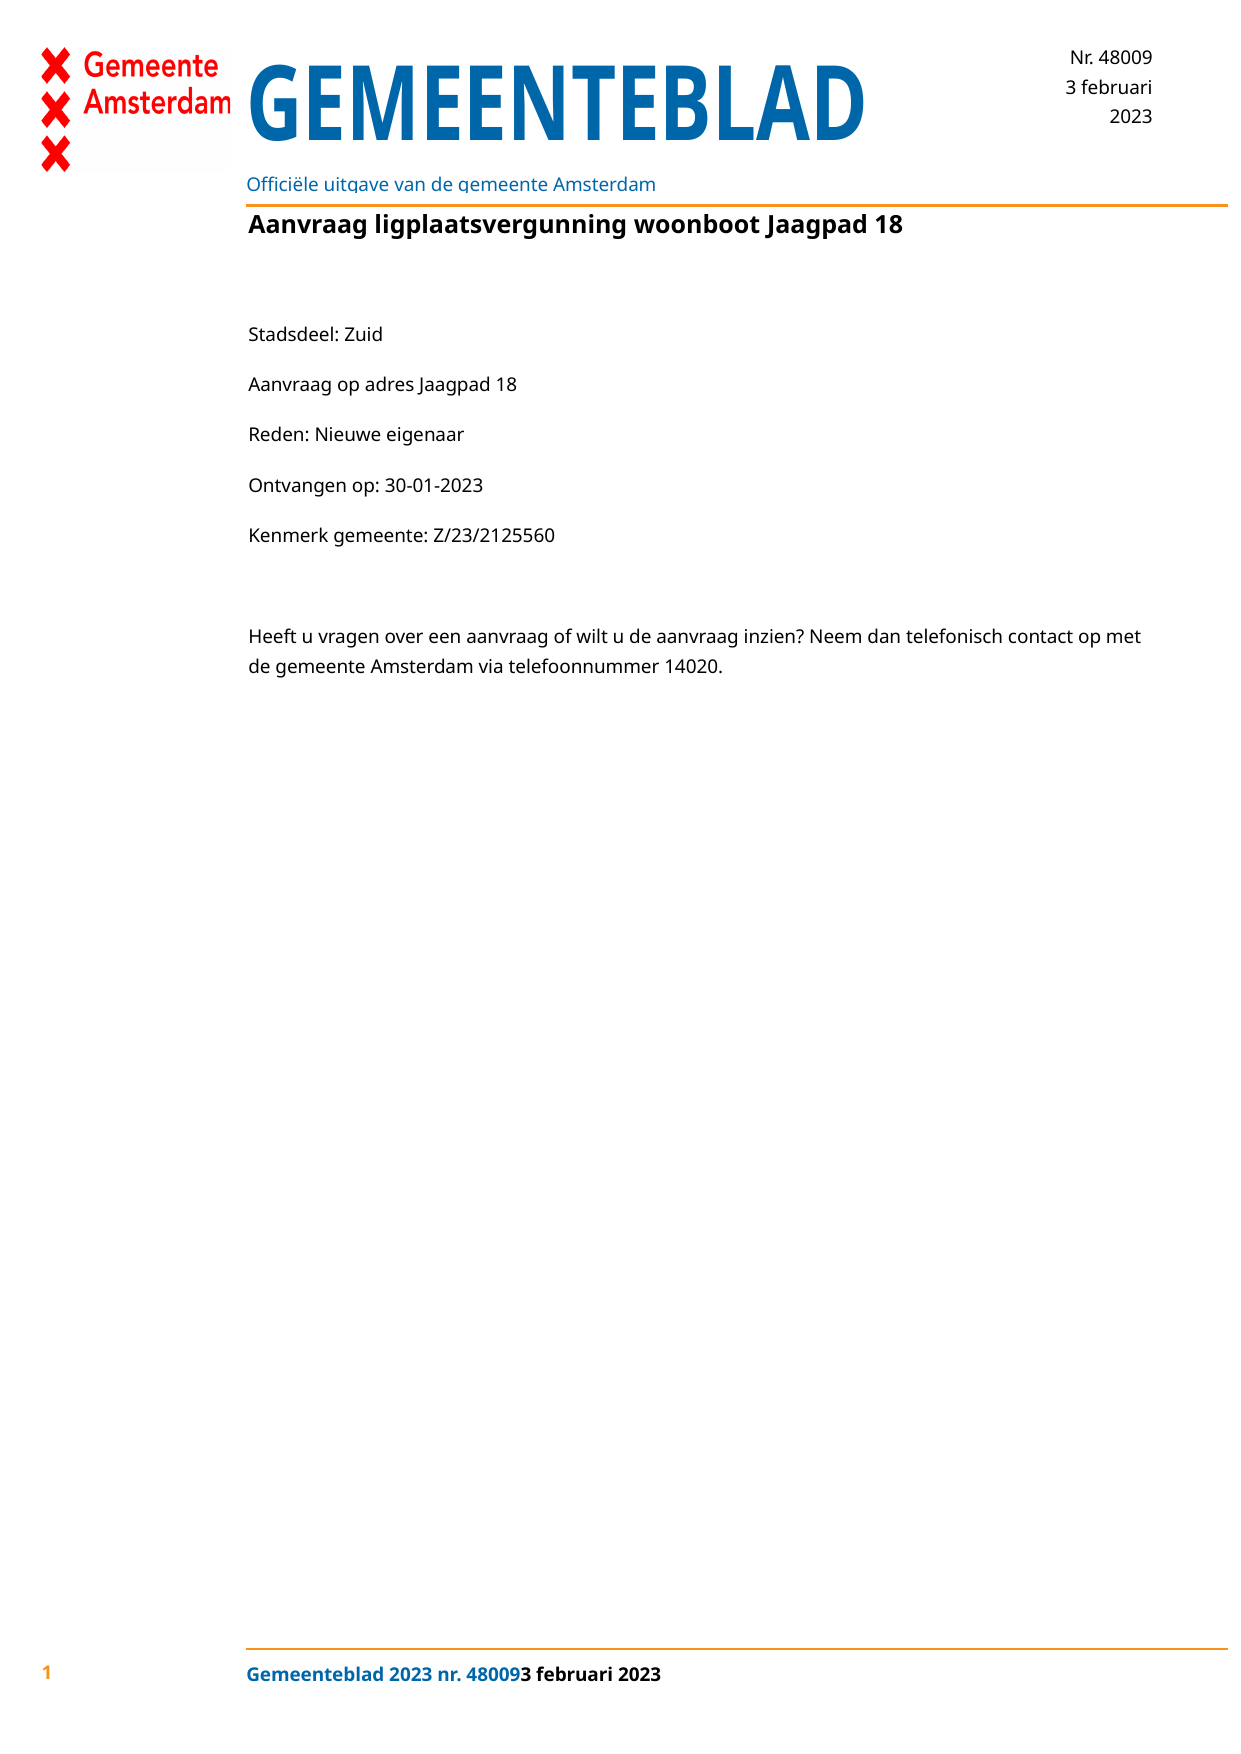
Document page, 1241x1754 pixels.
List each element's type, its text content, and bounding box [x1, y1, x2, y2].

text Heeft u vragen over een aanvraag of wilt u de aanvraag inzien? Neem dan telefonisch contact op met de gemeente Amsterdam via telefoonnummer 14020. [248, 623, 1152, 678]
text Aanvraag ligplaatsvergunning woonboot Jaagpad 18 [248, 207, 1152, 241]
text Aanvraag op adres Jaagpad 18 [248, 371, 1152, 397]
text Stadsdeel: Zuid [248, 321, 1152, 346]
picture [41, 47, 231, 172]
text Ontvangen op: 30-01-2023 [248, 472, 1152, 498]
text Reden: Nieuwe eigenaar [248, 422, 1152, 447]
text Kenmerk gemeente: Z/23/2125560 [248, 522, 1152, 548]
